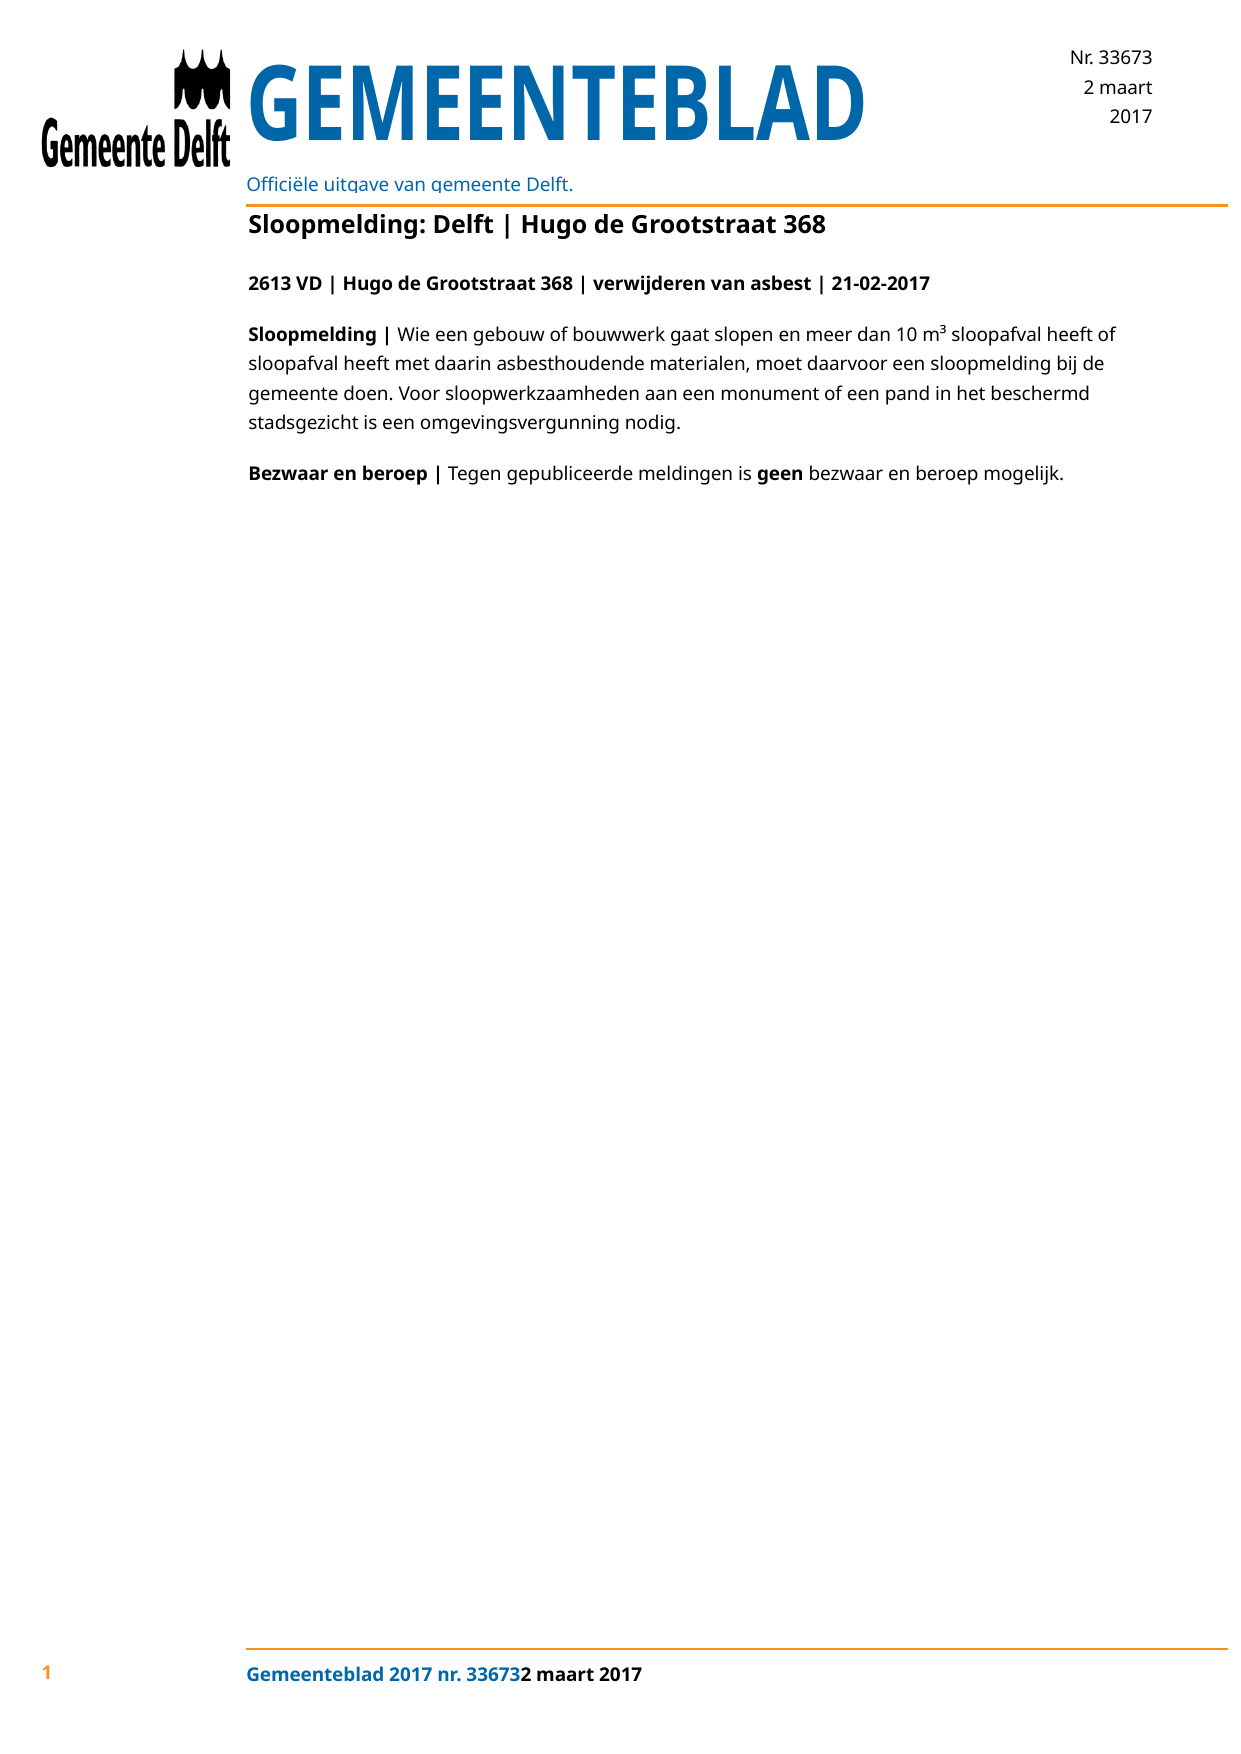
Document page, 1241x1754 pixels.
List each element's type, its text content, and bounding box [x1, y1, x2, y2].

text 2613 VD | Hugo de Grootstraat 368 | verwijderen van asbest | 21-02-2017 [248, 270, 1152, 296]
text Bezwaar en beroep | Tegen gepubliceerde meldingen is geen bezwaar en beroep mogelijk. [248, 460, 1152, 486]
picture [41, 47, 231, 172]
text Sloopmelding: Delft | Hugo de Grootstraat 368 [248, 207, 1152, 241]
text Sloopmelding | Wie een gebouw of bouwwerk gaat slopen en meer dan 10 m³ sloopafval heeft of sloopafval heeft met daarin asbesthoudende materialen, moet daarvoor een sloopmelding bij de gemeente doen. Voor sloopwerkzaamheden aan een monument of een pand in het beschermd stadsgezicht is een omgevingsvergunning nodig. [248, 321, 1152, 435]
